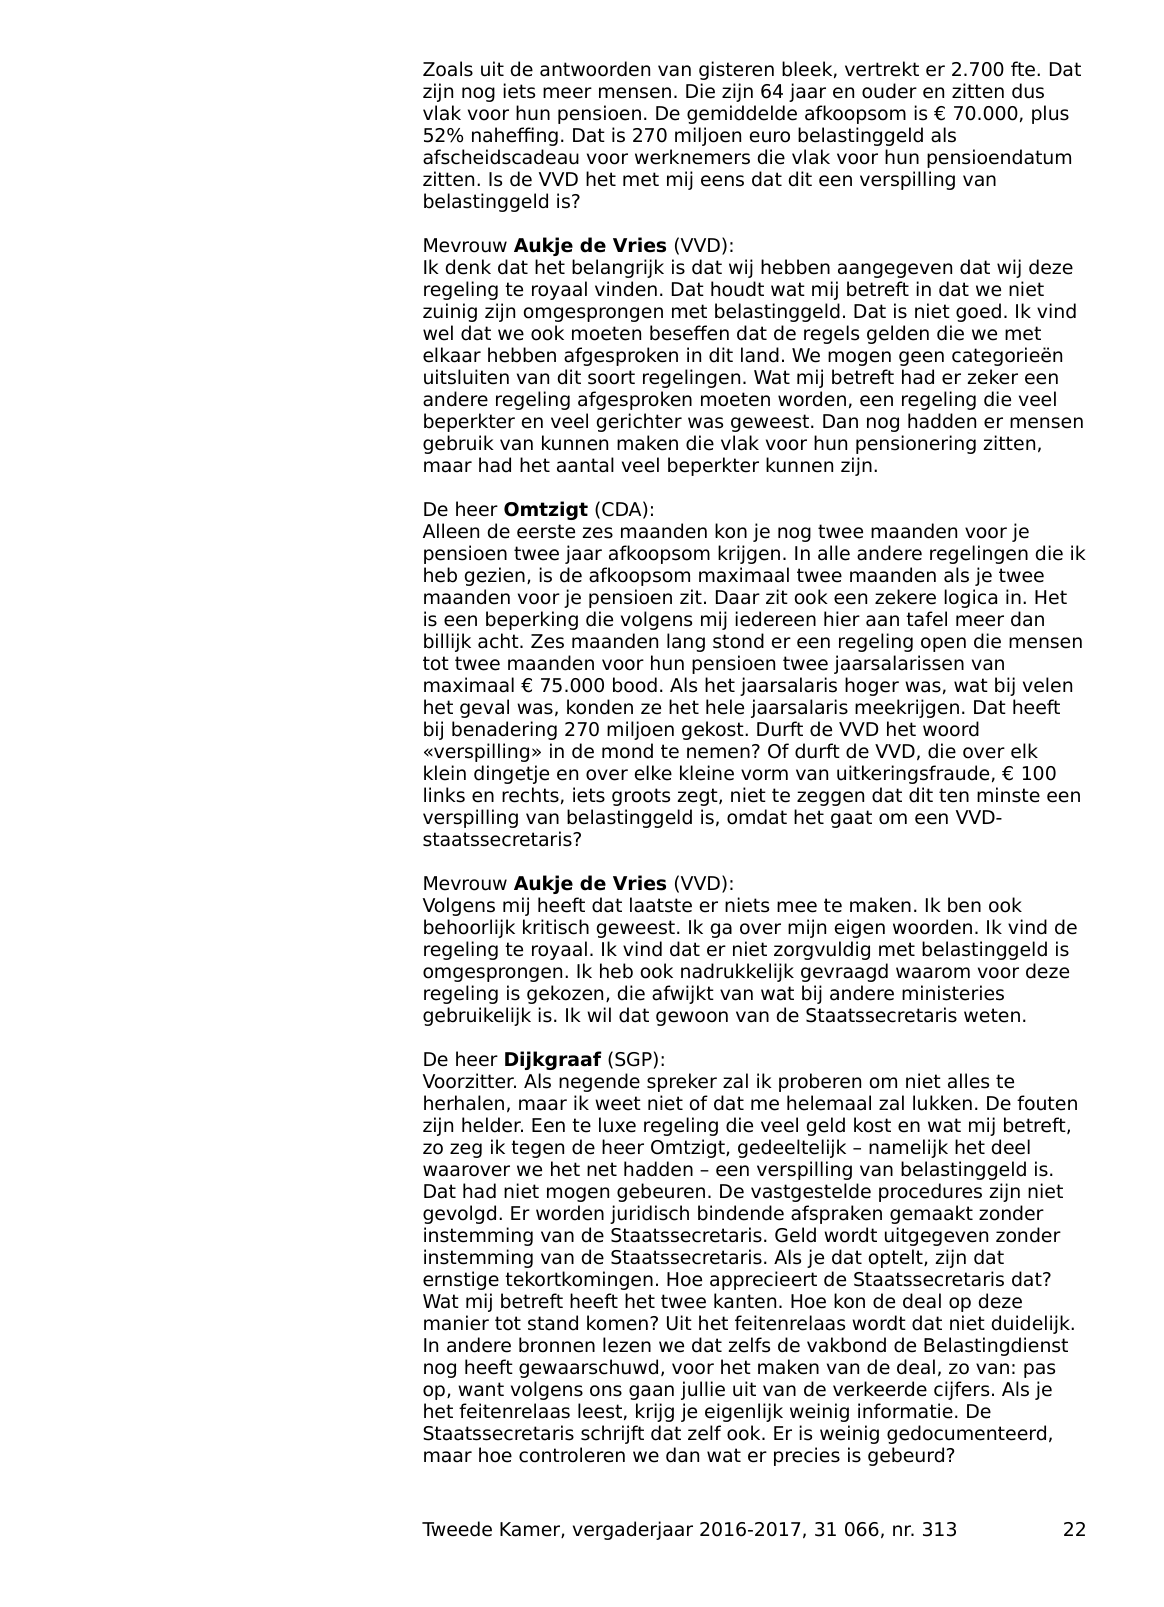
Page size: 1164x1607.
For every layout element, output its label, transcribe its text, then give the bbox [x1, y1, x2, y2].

text De heer Dijkgraaf (SGP): [422, 1049, 1087, 1071]
text Mevrouw Aukje de Vries (VVD): [422, 873, 1087, 895]
text Voorzitter. Als negende spreker zal ik proberen om niet alles te herhalen, maar ik weet niet of dat me helemaal zal lukken. De fouten zijn helder. Een te luxe regeling die veel geld kost en wat mij betreft, zo zeg ik tegen de heer Omtzigt, gedeeltelijk – namelijk het deel waarover we het net hadden – een verspilling van belastinggeld is. Dat had niet mogen gebeuren. De vastgestelde procedures zijn niet gevolgd. Er worden juridisch bindende afspraken gemaakt zonder instemming van de Staatssecretaris. Geld wordt uitgegeven zonder instemming van de Staatssecretaris. Als je dat optelt, zijn dat ernstige tekortkomingen. Hoe apprecieert de Staatssecretaris dat? [422, 1071, 1087, 1291]
text Zoals uit de antwoorden van gisteren bleek, vertrekt er 2.700 fte. Dat zijn nog iets meer mensen. Die zijn 64 jaar en ouder en zitten dus vlak voor hun pensioen. De gemiddelde afkoopsom is € 70.000, plus 52% naheffing. Dat is 270 miljoen euro belastinggeld als afscheidscadeau voor werknemers die vlak voor hun pensioendatum zitten. Is de VVD het met mij eens dat dit een verspilling van belastinggeld is? [422, 59, 1087, 213]
text Mevrouw Aukje de Vries (VVD): [422, 235, 1087, 257]
text Volgens mij heeft dat laatste er niets mee te maken. Ik ben ook behoorlijk kritisch geweest. Ik ga over mijn eigen woorden. Ik vind de regeling te royaal. Ik vind dat er niet zorgvuldig met belastinggeld is omgesprongen. Ik heb ook nadrukkelijk gevraagd waarom voor deze regeling is gekozen, die afwijkt van wat bij andere ministeries gebruikelijk is. Ik wil dat gewoon van de Staatssecretaris weten. [422, 895, 1087, 1027]
text Wat mij betreft heeft het twee kanten. Hoe kon de deal op deze manier tot stand komen? Uit het feitenrelaas wordt dat niet duidelijk. In andere bronnen lezen we dat zelfs de vakbond de Belastingdienst nog heeft gewaarschuwd, voor het maken van de deal, zo van: pas op, want volgens ons gaan jullie uit van de verkeerde cijfers. Als je het feitenrelaas leest, krijg je eigenlijk weinig informatie. De Staatssecretaris schrijft dat zelf ook. Er is weinig gedocumenteerd, maar hoe controleren we dan wat er precies is gebeurd? [422, 1291, 1087, 1467]
text Ik denk dat het belangrijk is dat wij hebben aangegeven dat wij deze regeling te royaal vinden. Dat houdt wat mij betreft in dat we niet zuinig zijn omgesprongen met belastinggeld. Dat is niet goed. Ik vind wel dat we ook moeten beseffen dat de regels gelden die we met elkaar hebben afgesproken in dit land. We mogen geen categorieën uitsluiten van dit soort regelingen. Wat mij betreft had er zeker een andere regeling afgesproken moeten worden, een regeling die veel beperkter en veel gerichter was geweest. Dan nog hadden er mensen gebruik van kunnen maken die vlak voor hun pensionering zitten, maar had het aantal veel beperkter kunnen zijn. [422, 257, 1087, 477]
text Alleen de eerste zes maanden kon je nog twee maanden voor je pensioen twee jaar afkoopsom krijgen. In alle andere regelingen die ik heb gezien, is de afkoopsom maximaal twee maanden als je twee maanden voor je pensioen zit. Daar zit ook een zekere logica in. Het is een beperking die volgens mij iedereen hier aan tafel meer dan billijk acht. Zes maanden lang stond er een regeling open die mensen tot twee maanden voor hun pensioen twee jaarsalarissen van maximaal € 75.000 bood. Als het jaarsalaris hoger was, wat bij velen het geval was, konden ze het hele jaarsalaris meekrijgen. Dat heeft bij benadering 270 miljoen gekost. Durft de VVD het woord «verspilling» in de mond te nemen? Of durft de VVD, die over elk klein dingetje en over elke kleine vorm van uitkeringsfraude, € 100 links en rechts, iets groots zegt, niet te zeggen dat dit ten minste een verspilling van belastinggeld is, omdat het gaat om een VVD-staatssecretaris? [422, 521, 1087, 851]
text De heer Omtzigt (CDA): [422, 499, 1087, 521]
